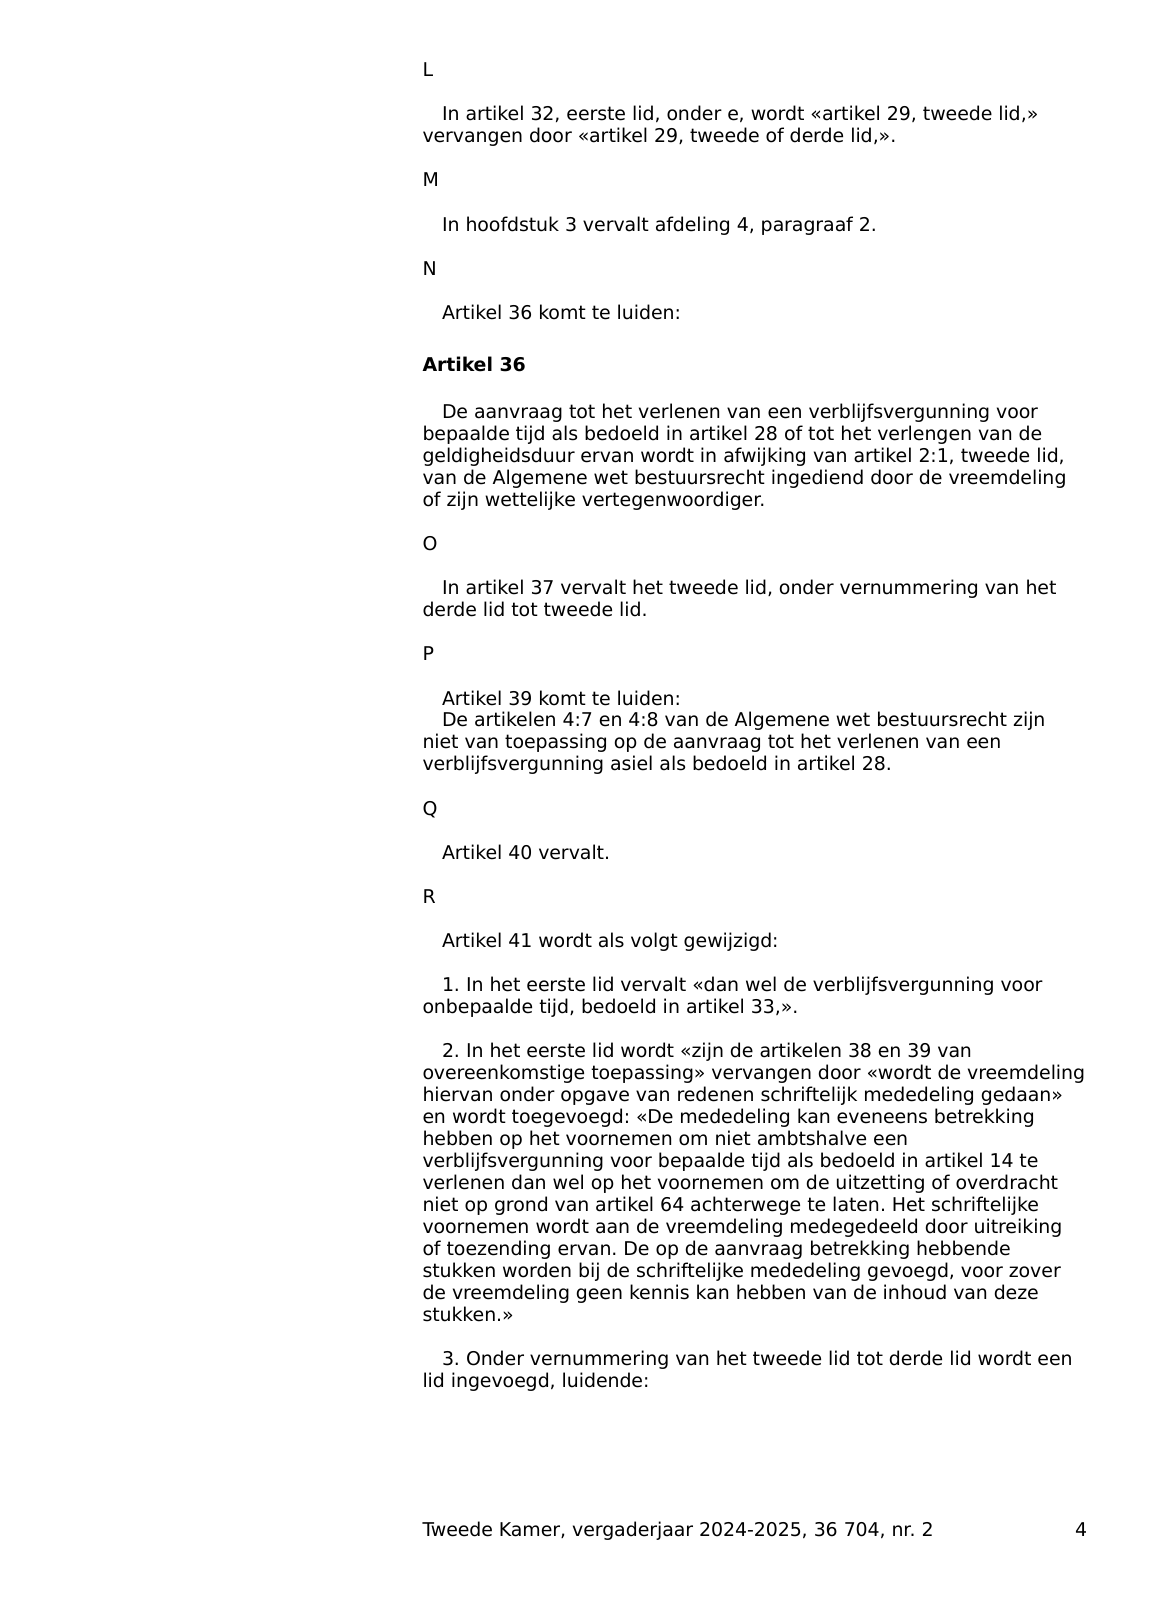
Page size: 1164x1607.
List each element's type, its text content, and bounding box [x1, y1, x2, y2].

text M [422, 169, 1087, 191]
text De aanvraag tot het verlenen van een verblijfsvergunning voor bepaalde tijd als bedoeld in artikel 28 of tot het verlengen van de geldigheidsduur ervan wordt in afwijking van artikel 2:1, tweede lid, van de Algemene wet bestuursrecht ingediend door de vreemdeling of zijn wettelijke vertegenwoordiger. [422, 401, 1087, 511]
text Artikel 39 komt te luiden: [422, 687, 1087, 709]
text O [422, 533, 1087, 555]
text Artikel 40 vervalt. [422, 842, 1087, 864]
text In artikel 32, eerste lid, onder e, wordt «artikel 29, tweede lid,» vervangen door «artikel 29, tweede of derde lid,». [422, 103, 1087, 147]
text L [422, 59, 1087, 81]
text In artikel 37 vervalt het tweede lid, onder vernummering van het derde lid tot tweede lid. [422, 577, 1087, 621]
text R [422, 886, 1087, 908]
text Artikel 36 komt te luiden: [422, 302, 1087, 324]
subtitle Artikel 36 [422, 354, 1087, 376]
text 1. In het eerste lid vervalt «dan wel de verblijfsvergunning voor onbepaalde tijd, bedoeld in artikel 33,». [422, 974, 1087, 1018]
text N [422, 258, 1087, 280]
text 3. Onder vernummering van het tweede lid tot derde lid wordt een lid ingevoegd, luidende: [422, 1348, 1087, 1392]
text P [422, 643, 1087, 665]
text De artikelen 4:7 en 4:8 van de Algemene wet bestuursrecht zijn niet van toepassing op de aanvraag tot het verlenen van een verblijfsvergunning asiel als bedoeld in artikel 28. [422, 709, 1087, 775]
text In hoofdstuk 3 vervalt afdeling 4, paragraaf 2. [422, 213, 1087, 236]
text 2. In het eerste lid wordt «zijn de artikelen 38 en 39 van overeenkomstige toepassing» vervangen door «wordt de vreemdeling hiervan onder opgave van redenen schriftelijk mededeling gedaan» en wordt toegevoegd: «De mededeling kan eveneens betrekking hebben op het voornemen om niet ambtshalve een verblijfsvergunning voor bepaalde tijd als bedoeld in artikel 14 te verlenen dan wel op het voornemen om de uitzetting of overdracht niet op grond van artikel 64 achterwege te laten. Het schriftelijke voornemen wordt aan de vreemdeling medegedeeld door uitreiking of toezending ervan. De op de aanvraag betrekking hebbende stukken worden bij de schriftelijke mededeling gevoegd, voor zover de vreemdeling geen kennis kan hebben van de inhoud van deze stukken.» [422, 1040, 1087, 1326]
text Q [422, 797, 1087, 819]
text Artikel 41 wordt als volgt gewijzigd: [422, 930, 1087, 952]
